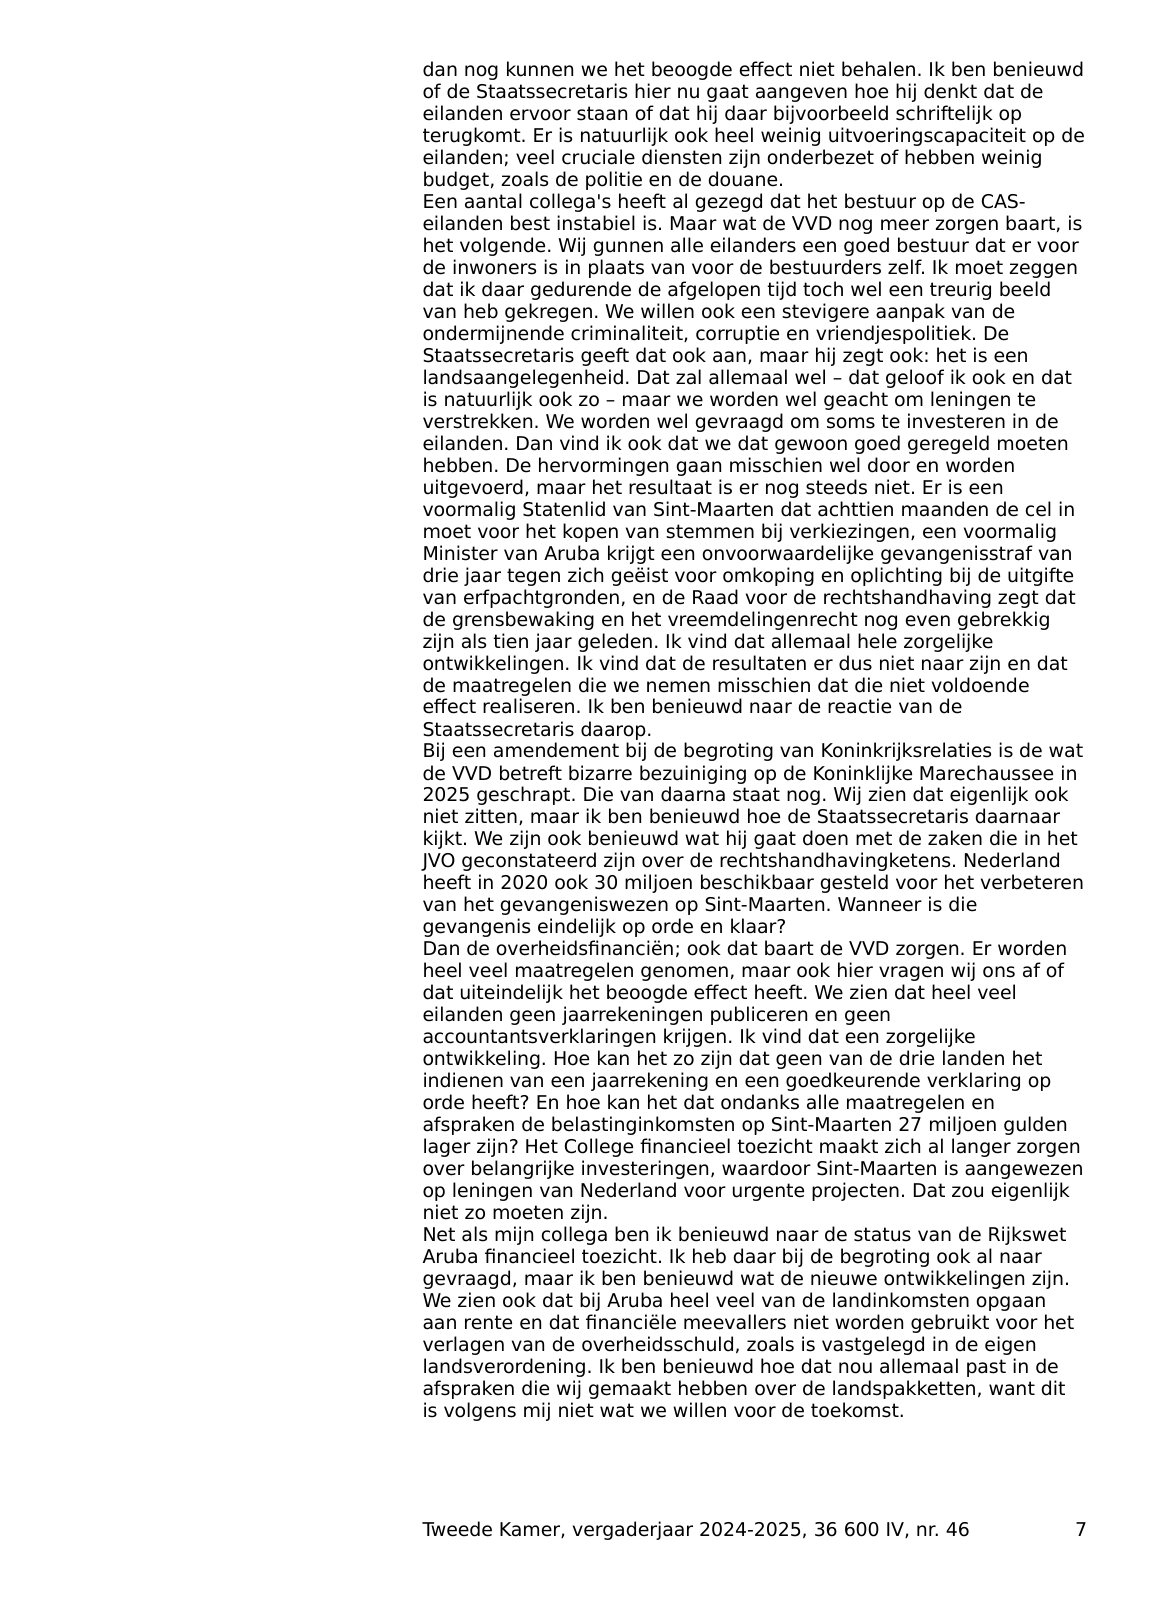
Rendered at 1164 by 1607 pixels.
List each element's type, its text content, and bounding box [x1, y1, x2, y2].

text Een aantal collega's heeft al gezegd dat het bestuur op de CAS-eilanden best instabiel is. Maar wat de VVD nog meer zorgen baart, is het volgende. Wij gunnen alle eilanders een goed bestuur dat er voor de inwoners is in plaats van voor de bestuurders zelf. Ik moet zeggen dat ik daar gedurende de afgelopen tijd toch wel een treurig beeld van heb gekregen. We willen ook een stevigere aanpak van de ondermijnende criminaliteit, corruptie en vriendjespolitiek. De Staatssecretaris geeft dat ook aan, maar hij zegt ook: het is een landsaangelegenheid. Dat zal allemaal wel – dat geloof ik ook en dat is natuurlijk ook zo – maar we worden wel geacht om leningen te verstrekken. We worden wel gevraagd om soms te investeren in de eilanden. Dan vind ik ook dat we dat gewoon goed geregeld moeten hebben. De hervormingen gaan misschien wel door en worden uitgevoerd, maar het resultaat is er nog steeds niet. Er is een voormalig Statenlid van Sint-Maarten dat achttien maanden de cel in moet voor het kopen van stemmen bij verkiezingen, een voormalig Minister van Aruba krijgt een onvoorwaardelijke gevangenisstraf van drie jaar tegen zich geëist voor omkoping en oplichting bij de uitgifte van erfpachtgronden, en de Raad voor de rechtshandhaving zegt dat de grensbewaking en het vreemdelingenrecht nog even gebrekkig zijn als tien jaar geleden. Ik vind dat allemaal hele zorgelijke ontwikkelingen. Ik vind dat de resultaten er dus niet naar zijn en dat de maatregelen die we nemen misschien dat die niet voldoende effect realiseren. Ik ben benieuwd naar de reactie van de Staatssecretaris daarop. [422, 191, 1087, 740]
text dan nog kunnen we het beoogde effect niet behalen. Ik ben benieuwd of de Staatssecretaris hier nu gaat aangeven hoe hij denkt dat de eilanden ervoor staan of dat hij daar bijvoorbeeld schriftelijk op terugkomt. Er is natuurlijk ook heel weinig uitvoeringscapaciteit op de eilanden; veel cruciale diensten zijn onderbezet of hebben weinig budget, zoals de politie en de douane. [422, 59, 1087, 191]
text Dan de overheidsfinanciën; ook dat baart de VVD zorgen. Er worden heel veel maatregelen genomen, maar ook hier vragen wij ons af of dat uiteindelijk het beoogde effect heeft. We zien dat heel veel eilanden geen jaarrekeningen publiceren en geen accountantsverklaringen krijgen. Ik vind dat een zorgelijke ontwikkeling. Hoe kan het zo zijn dat geen van de drie landen het indienen van een jaarrekening en een goedkeurende verklaring op orde heeft? En hoe kan het dat ondanks alle maatregelen en afspraken de belastinginkomsten op Sint-Maarten 27 miljoen gulden lager zijn? Het College financieel toezicht maakt zich al langer zorgen over belangrijke investeringen, waardoor Sint-Maarten is aangewezen op leningen van Nederland voor urgente projecten. Dat zou eigenlijk niet zo moeten zijn. [422, 938, 1087, 1224]
text Bij een amendement bij de begroting van Koninkrijksrelaties is de wat de VVD betreft bizarre bezuiniging op de Koninklijke Marechaussee in 2025 geschrapt. Die van daarna staat nog. Wij zien dat eigenlijk ook niet zitten, maar ik ben benieuwd hoe de Staatssecretaris daarnaar kijkt. We zijn ook benieuwd wat hij gaat doen met de zaken die in het JVO geconstateerd zijn over de rechtshandhavingketens. Nederland heeft in 2020 ook 30 miljoen beschikbaar gesteld voor het verbeteren van het gevangeniswezen op Sint-Maarten. Wanneer is die gevangenis eindelijk op orde en klaar? [422, 740, 1087, 938]
text Net als mijn collega ben ik benieuwd naar de status van de Rijkswet Aruba financieel toezicht. Ik heb daar bij de begroting ook al naar gevraagd, maar ik ben benieuwd wat de nieuwe ontwikkelingen zijn. We zien ook dat bij Aruba heel veel van de landinkomsten opgaan aan rente en dat financiële meevallers niet worden gebruikt voor het verlagen van de overheidsschuld, zoals is vastgelegd in de eigen landsverordening. Ik ben benieuwd hoe dat nou allemaal past in de afspraken die wij gemaakt hebben over de landspakketten, want dit is volgens mij niet wat we willen voor de toekomst. [422, 1224, 1087, 1422]
